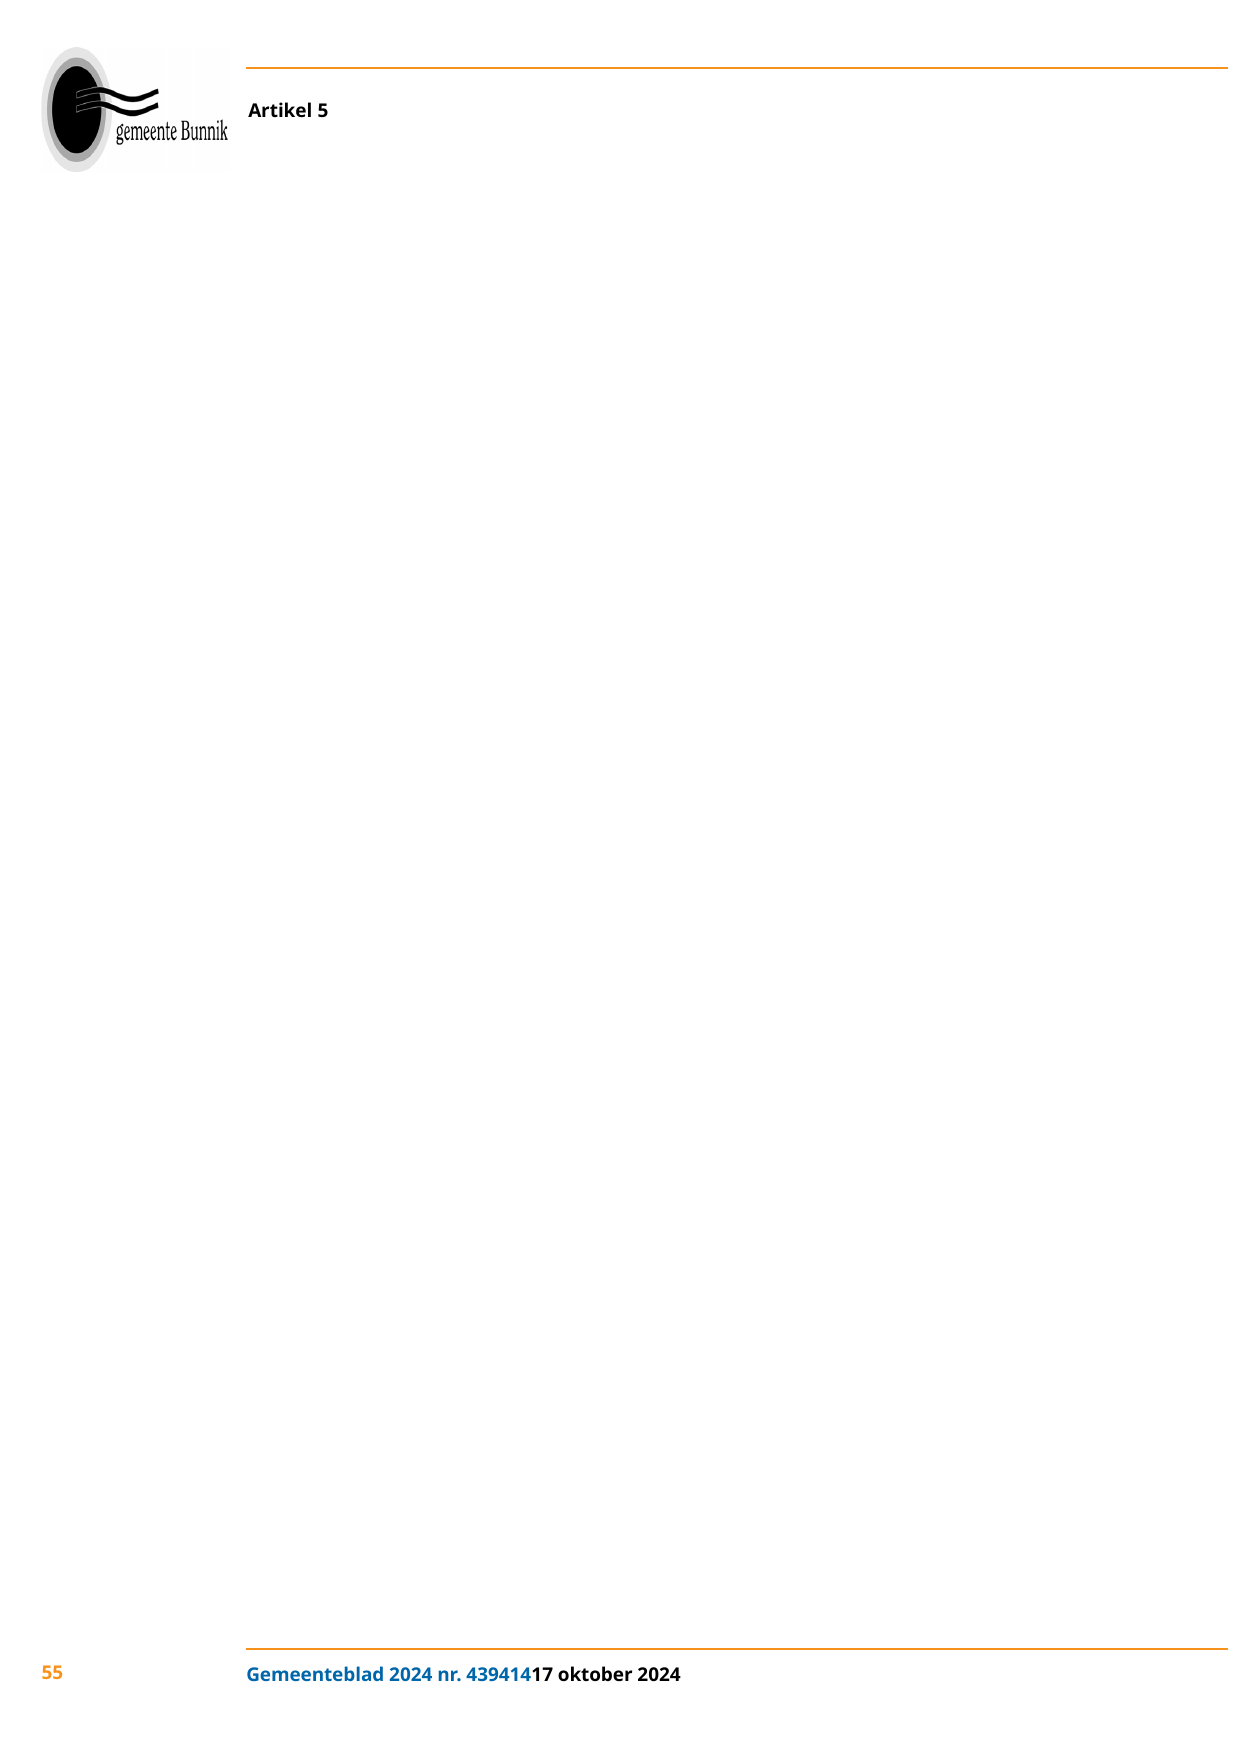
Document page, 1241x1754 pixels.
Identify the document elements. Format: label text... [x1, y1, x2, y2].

text Artikel 5 [248, 95, 1152, 123]
picture [41, 47, 231, 172]
